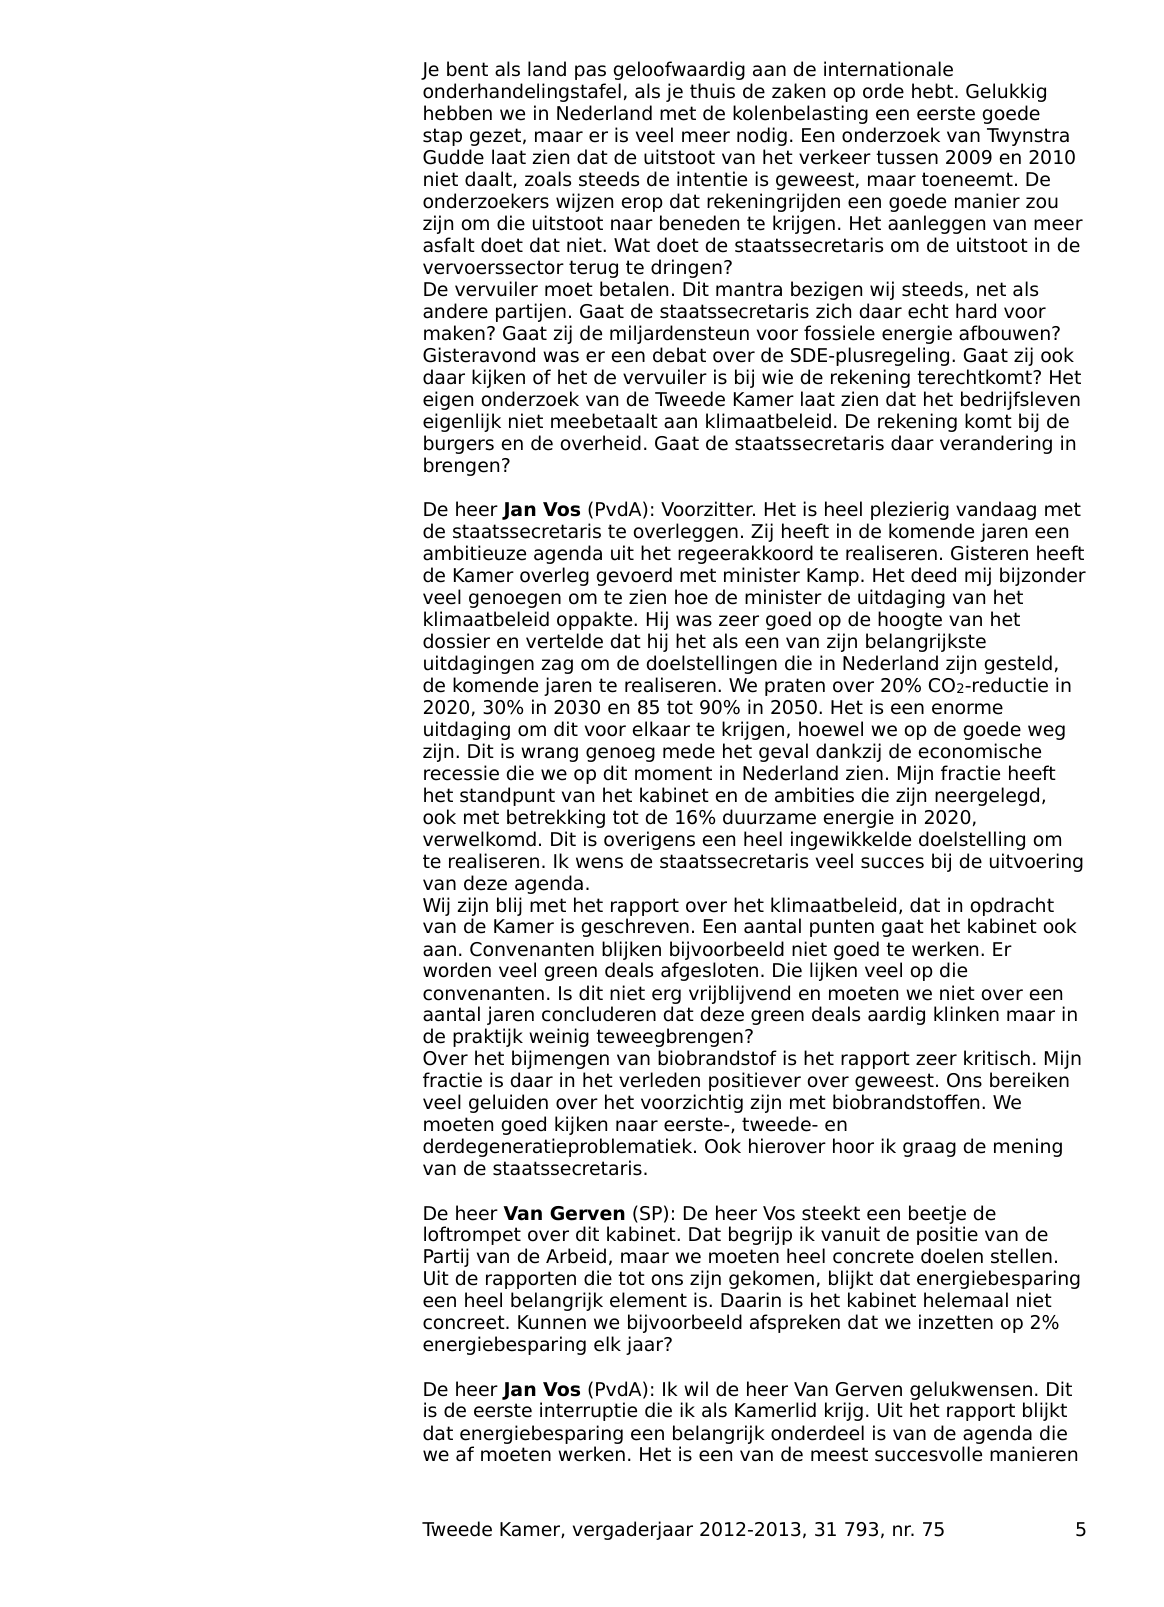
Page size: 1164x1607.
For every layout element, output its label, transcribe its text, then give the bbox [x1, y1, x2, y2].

text De heer Van Gerven (SP): De heer Vos steekt een beetje de loftrompet over dit kabinet. Dat begrijp ik vanuit de positie van de Partij van de Arbeid, maar we moeten heel concrete doelen stellen. Uit de rapporten die tot ons zijn gekomen, blijkt dat energiebesparing een heel belangrijk element is. Daarin is het kabinet helemaal niet concreet. Kunnen we bijvoorbeeld afspreken dat we inzetten op 2% energiebesparing elk jaar? [422, 1202, 1087, 1356]
text De heer Jan Vos (PvdA): Voorzitter. Het is heel plezierig vandaag met de staatssecretaris te overleggen. Zij heeft in de komende jaren een ambitieuze agenda uit het regeerakkoord te realiseren. Gisteren heeft de Kamer overleg gevoerd met minister Kamp. Het deed mij bijzonder veel genoegen om te zien hoe de minister de uitdaging van het klimaatbeleid oppakte. Hij was zeer goed op de hoogte van het dossier en vertelde dat hij het als een van zijn belangrijkste uitdagingen zag om de doelstellingen die in Nederland zijn gesteld, de komende jaren te realiseren. We praten over 20% CO2-reductie in 2020, 30% in 2030 en 85 tot 90% in 2050. Het is een enorme uitdaging om dit voor elkaar te krijgen, hoewel we op de goede weg zijn. Dit is wrang genoeg mede het geval dankzij de economische recessie die we op dit moment in Nederland zien. Mijn fractie heeft het standpunt van het kabinet en de ambities die zijn neergelegd, ook met betrekking tot de 16% duurzame energie in 2020, verwelkomd. Dit is overigens een heel ingewikkelde doelstelling om te realiseren. Ik wens de staatssecretaris veel succes bij de uitvoering van deze agenda. [422, 499, 1087, 894]
text Wij zijn blij met het rapport over het klimaatbeleid, dat in opdracht van de Kamer is geschreven. Een aantal punten gaat het kabinet ook aan. Convenanten blijken bijvoorbeeld niet goed te werken. Er worden veel green deals afgesloten. Die lijken veel op die convenanten. Is dit niet erg vrijblijvend en moeten we niet over een aantal jaren concluderen dat deze green deals aardig klinken maar in de praktijk weinig teweegbrengen? [422, 894, 1087, 1048]
text De vervuiler moet betalen. Dit mantra bezigen wij steeds, net als andere partijen. Gaat de staatssecretaris zich daar echt hard voor maken? Gaat zij de miljardensteun voor fossiele energie afbouwen? Gisteravond was er een debat over de SDE-plusregeling. Gaat zij ook daar kijken of het de vervuiler is bij wie de rekening terechtkomt? Het eigen onderzoek van de Tweede Kamer laat zien dat het bedrijfsleven eigenlijk niet meebetaalt aan klimaatbeleid. De rekening komt bij de burgers en de overheid. Gaat de staatssecretaris daar verandering in brengen? [422, 279, 1087, 477]
text Je bent als land pas geloofwaardig aan de internationale onderhandelingstafel, als je thuis de zaken op orde hebt. Gelukkig hebben we in Nederland met de kolenbelasting een eerste goede stap gezet, maar er is veel meer nodig. Een onderzoek van Twynstra Gudde laat zien dat de uitstoot van het verkeer tussen 2009 en 2010 niet daalt, zoals steeds de intentie is geweest, maar toeneemt. De onderzoekers wijzen erop dat rekeningrijden een goede manier zou zijn om die uitstoot naar beneden te krijgen. Het aanleggen van meer asfalt doet dat niet. Wat doet de staatssecretaris om de uitstoot in de vervoerssector terug te dringen? [422, 59, 1087, 279]
text Over het bijmengen van biobrandstof is het rapport zeer kritisch. Mijn fractie is daar in het verleden positiever over geweest. Ons bereiken veel geluiden over het voorzichtig zijn met biobrandstoffen. We moeten goed kijken naar eerste-, tweede- en derdegeneratieproblematiek. Ook hierover hoor ik graag de mening van de staatssecretaris. [422, 1048, 1087, 1180]
text De heer Jan Vos (PvdA): Ik wil de heer Van Gerven gelukwensen. Dit is de eerste interruptie die ik als Kamerlid krijg. Uit het rapport blijkt dat energiebesparing een belangrijk onderdeel is van de agenda die we af moeten werken. Het is een van de meest succesvolle manieren [422, 1378, 1087, 1466]
